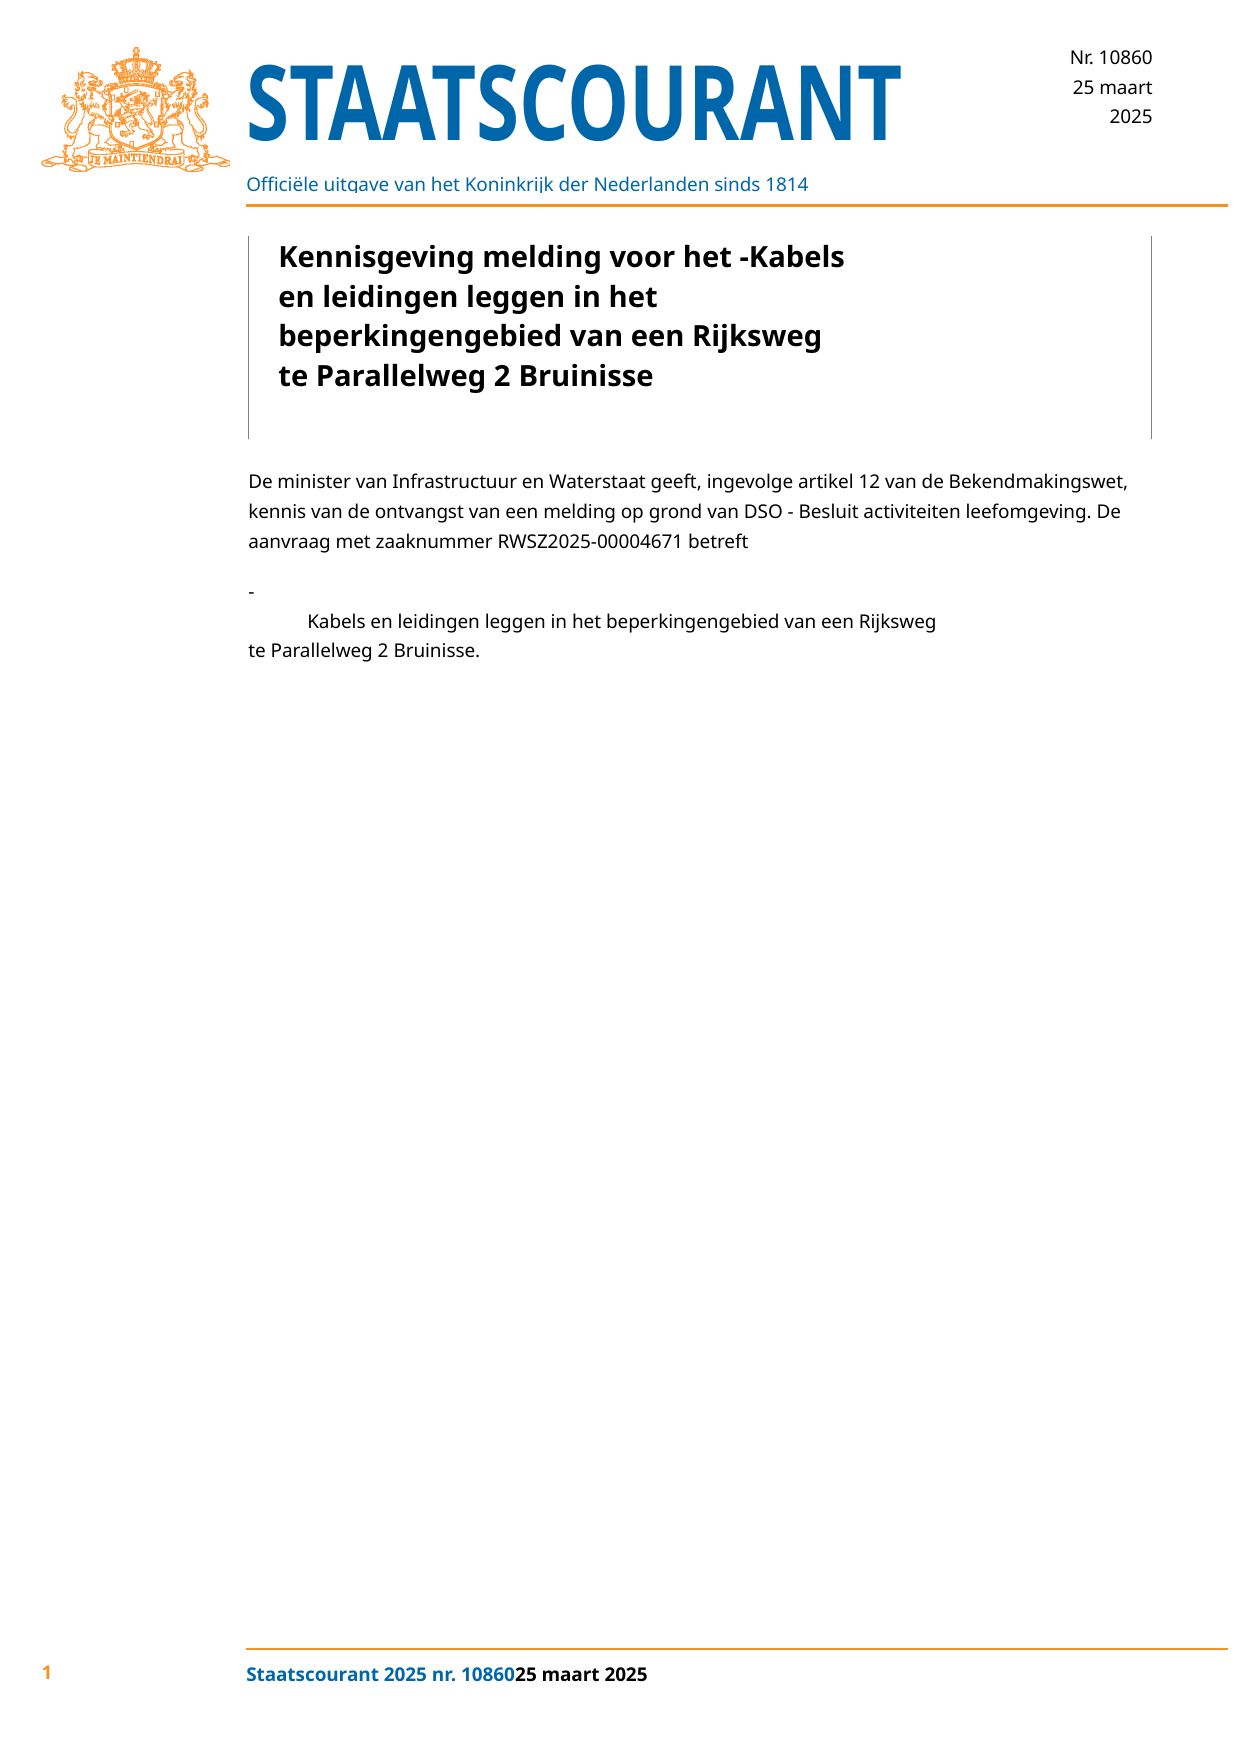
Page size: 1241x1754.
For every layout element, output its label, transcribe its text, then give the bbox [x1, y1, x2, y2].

table_header [1090, 236, 1151, 413]
text De minister van Infrastructuur en Waterstaat geeft, ingevolge artikel 12 van de Bekendmakingswet, kennis van de ontvangst van een melding op grond van DSO - Besluit activiteiten leefomgeving. De aanvraag met zaaknummer RWSZ2025-00004671 betreft [248, 469, 1152, 553]
table_header [850, 414, 1151, 439]
text te Parallelweg 2 Bruinisse. [248, 637, 1152, 663]
table_header Kennisgeving melding voor het -Kabels en leidingen leggen in het beperkingengebied van een Rijksweg te Parallelweg 2 Bruinisse [249, 236, 850, 439]
picture [41, 47, 231, 172]
list Kabels en leidingen leggen in het beperkingengebied van een Rijksweg [248, 608, 1152, 633]
table_header [850, 236, 912, 413]
picture [912, 236, 1090, 414]
